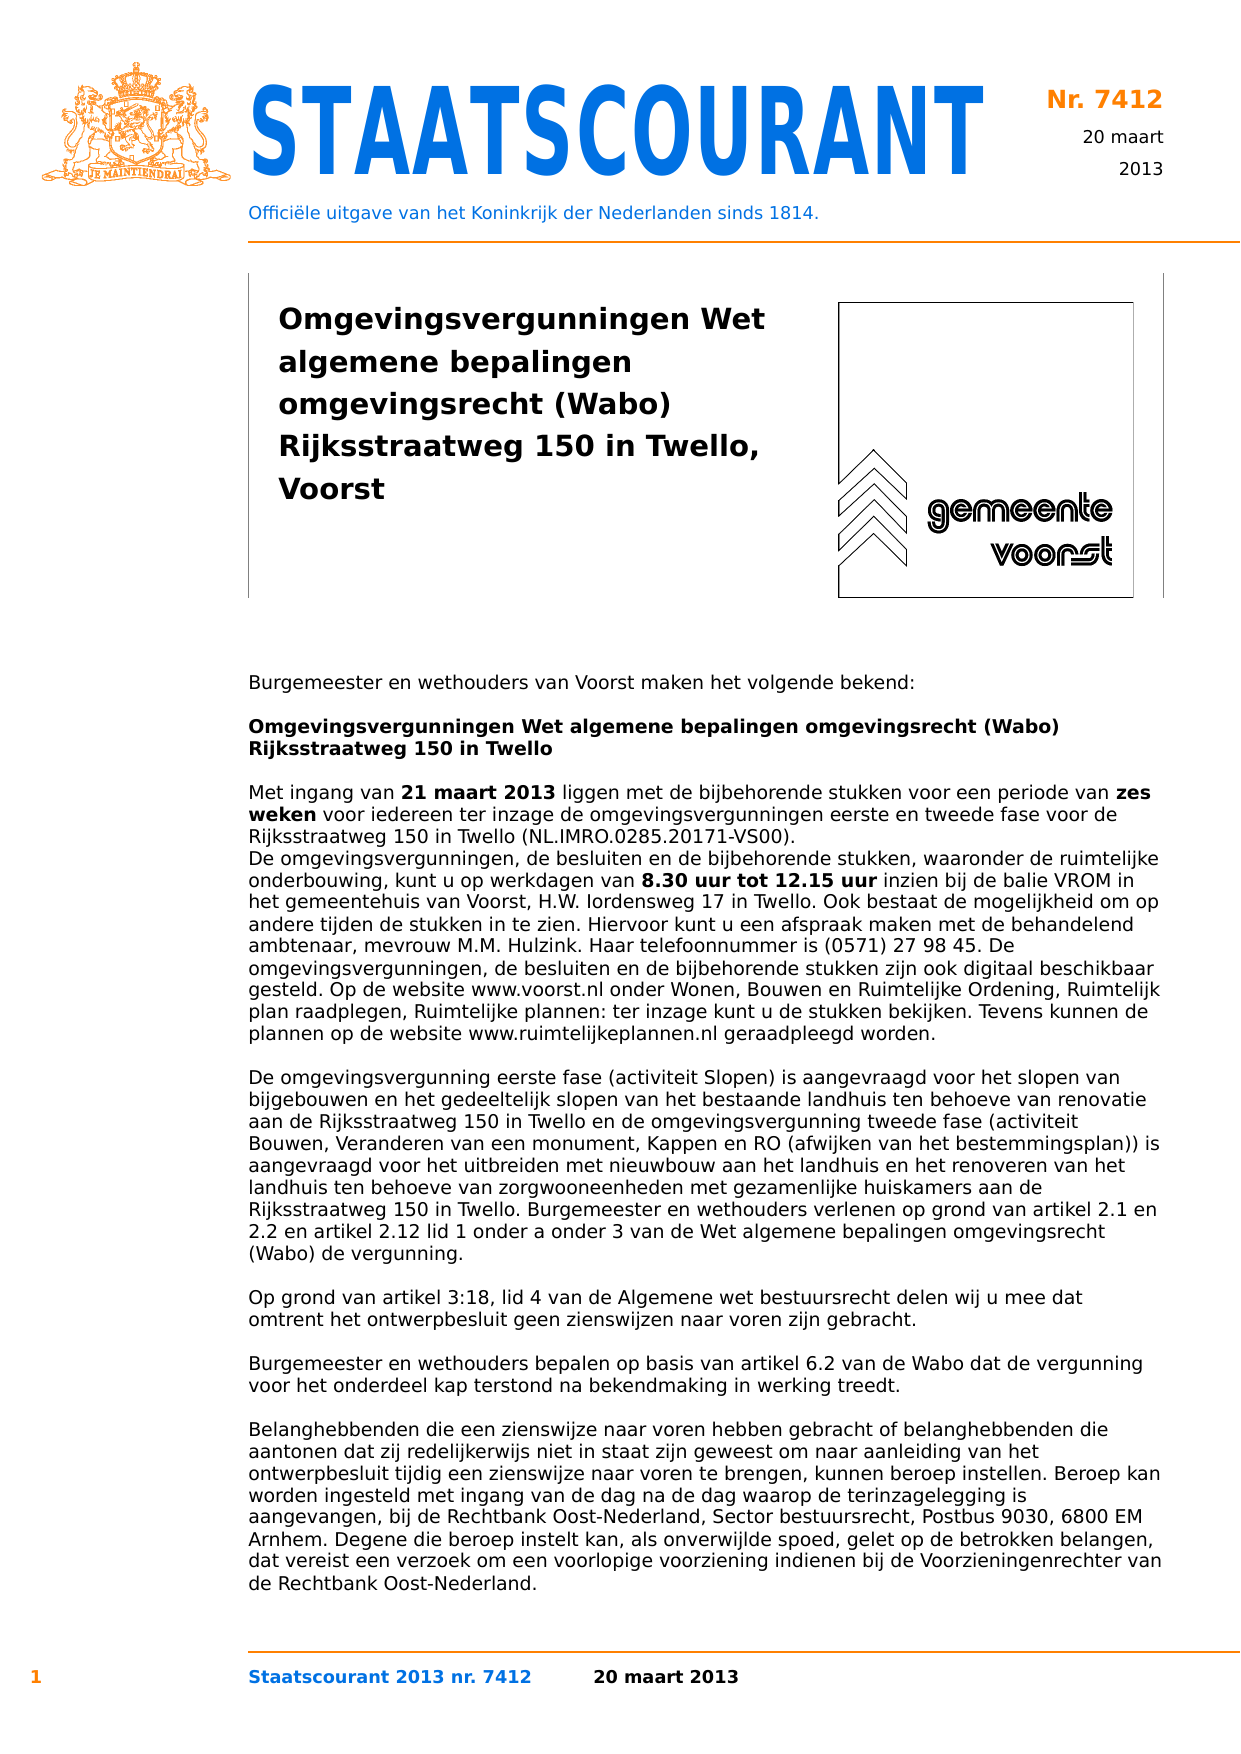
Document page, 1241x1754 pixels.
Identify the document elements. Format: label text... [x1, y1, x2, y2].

table_cell Officiële uitgave van het Koninkrijk der Nederlanden sinds 1814. [248, 203, 1240, 241]
table_header Nr. 7412 [998, 62, 1240, 121]
table_cell 20 maart [998, 121, 1240, 153]
text Op grond van artikel 3:18, lid 4 van de Algemene wet bestuursrecht delen wij u mee dat omtrent het ontwerpbesluit geen zienswijzen naar voren zijn gebracht. [248, 1287, 1163, 1331]
text De omgevingsvergunningen, de besluiten en de bijbehorende stukken, waaronder de ruimtelijke onderbouwing, kunt u op werkdagen van 8.30 uur tot 12.15 uur inzien bij de balie VROM in het gemeentehuis van Voorst, H.W. Iordensweg 17 in Twello. Ook bestaat de mogelijkheid om op andere tijden de stukken in te zien. Hiervoor kunt u een afspraak maken met de behandelend ambtenaar, mevrouw M.M. Hulzink. Haar telefoonnummer is (0571) 27 98 45. De omgevingsvergunningen, de besluiten en de bijbehorende stukken zijn ook digitaal beschikbaar gesteld. Op de website www.voorst.nl onder Wonen, Bouwen en Ruimtelijke Ordening, Ruimtelijk plan raadplegen, Ruimtelijke plannen: ter inzage kunt u de stukken bekijken. Tevens kunnen de plannen op de website www.ruimtelijkeplannen.nl geraadpleegd worden. [248, 847, 1163, 1045]
picture [838, 302, 1134, 598]
subtitle Omgevingsvergunningen Wet algemene bepalingen omgevingsrecht (Wabo) Rijksstraatweg 150 in Twello, Voorst [249, 273, 1163, 598]
table_cell 2013 [998, 153, 1240, 203]
table_header STAATSCOURANT [248, 62, 998, 203]
text Burgemeester en wethouders van Voorst maken het volgende bekend: [248, 672, 1163, 694]
text Burgemeester en wethouders bepalen op basis van artikel 6.2 van de Wabo dat de vergunning voor het onderdeel kap terstond na bekendmaking in werking treedt. [248, 1353, 1163, 1397]
text Belanghebbenden die een zienswijze naar voren hebben gebracht of belanghebbenden die aantonen dat zij redelijkerwijs niet in staat zijn geweest om naar aanleiding van het ontwerpbesluit tijdig een zienswijze naar voren te brengen, kunnen beroep instellen. Beroep kan worden ingesteld met ingang van de dag na de dag waarop de terinzagelegging is aangevangen, bij de Rechtbank Oost-Nederland, Sector bestuursrecht, Postbus 9030, 6800 EM Arnhem. Degene die beroep instelt kan, als onverwijlde spoed, gelet op de betrokken belangen, dat vereist een verzoek om een voorlopige voorziening indienen bij de Voorzieningenrechter van de Rechtbank Oost-Nederland. [248, 1418, 1163, 1594]
picture [41, 62, 231, 186]
text De omgevingsvergunning eerste fase (activiteit Slopen) is aangevraagd voor het slopen van bijgebouwen en het gedeeltelijk slopen van het bestaande landhuis ten behoeve van renovatie aan de Rijksstraatweg 150 in Twello en de omgevingsvergunning tweede fase (activiteit Bouwen, Veranderen van een monument, Kappen en RO (afwijken van het bestemmingsplan)) is aangevraagd voor het uitbreiden met nieuwbouw aan het landhuis en het renoveren van het landhuis ten behoeve van zorgwooneenheden met gezamenlijke huiskamers aan de Rijksstraatweg 150 in Twello. Burgemeester en wethouders verlenen op grond van artikel 2.1 en 2.2 en artikel 2.12 lid 1 onder a onder 3 van de Wet algemene bepalingen omgevingsrecht (Wabo) de vergunning. [248, 1067, 1163, 1265]
table_header [25, 62, 248, 241]
text Met ingang van 21 maart 2013 liggen met de bijbehorende stukken voor een periode van zes weken voor iedereen ter inzage de omgevingsvergunningen eerste en tweede fase voor de Rijksstraatweg 150 in Twello (NL.IMRO.0285.20171-VS00). [248, 782, 1163, 847]
text Omgevingsvergunningen Wet algemene bepalingen omgevingsrecht (Wabo) Rijksstraatweg 150 in Twello [248, 716, 1163, 760]
